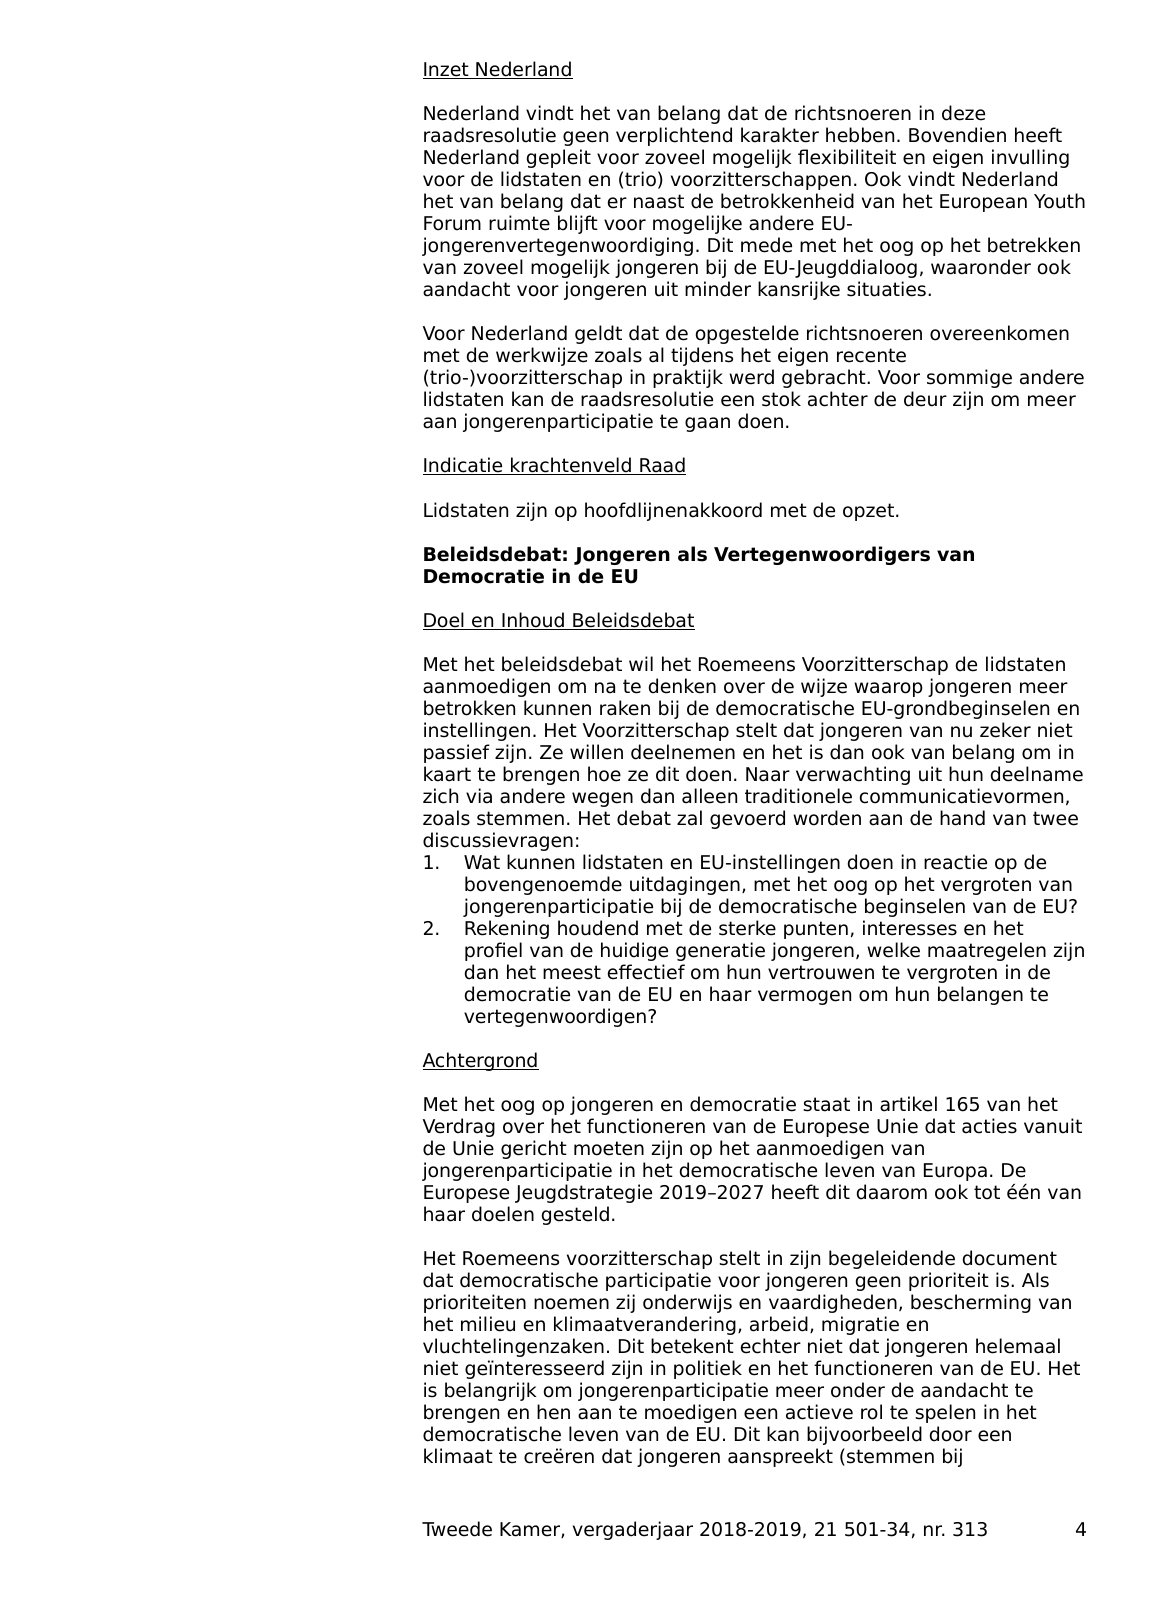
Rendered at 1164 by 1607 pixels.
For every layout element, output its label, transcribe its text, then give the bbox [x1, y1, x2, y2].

subtitle Achtergrond [422, 1050, 1087, 1072]
subtitle Beleidsdebat: Jongeren als Vertegenwoordigers van Democratie in de EU [422, 544, 1087, 588]
text Lidstaten zijn op hoofdlijnenakkoord met de opzet. [422, 499, 1087, 521]
subtitle Doel en Inhoud Beleidsdebat [422, 610, 1087, 632]
text Met het oog op jongeren en democratie staat in artikel 165 van het Verdrag over het functioneren van de Europese Unie dat acties vanuit de Unie gericht moeten zijn op het aanmoedigen van jongerenparticipatie in het democratische leven van Europa. De Europese Jeugdstrategie 2019–2027 heeft dit daarom ook tot één van haar doelen gesteld. [422, 1094, 1087, 1226]
text Het Roemeens voorzitterschap stelt in zijn begeleidende document dat democratische participatie voor jongeren geen prioriteit is. Als prioriteiten noemen zij onderwijs en vaardigheden, bescherming van het milieu en klimaatverandering, arbeid, migratie en vluchtelingenzaken. Dit betekent echter niet dat jongeren helemaal niet geïnteresseerd zijn in politiek en het functioneren van de EU. Het is belangrijk om jongerenparticipatie meer onder de aandacht te brengen en hen aan te moedigen een actieve rol te spelen in het democratische leven van de EU. Dit kan bijvoorbeeld door een klimaat te creëren dat jongeren aanspreekt (stemmen bij [422, 1248, 1087, 1468]
subtitle Inzet Nederland [422, 59, 1087, 81]
text 1. Wat kunnen lidstaten en EU-instellingen doen in reactie op de bovengenoemde uitdagingen, met het oog op het vergroten van jongerenparticipatie bij de democratische beginselen van de EU? [422, 852, 1087, 918]
text Voor Nederland geldt dat de opgestelde richtsnoeren overeenkomen met de werkwijze zoals al tijdens het eigen recente (trio-)voorzitterschap in praktijk werd gebracht. Voor sommige andere lidstaten kan de raadsresolutie een stok achter de deur zijn om meer aan jongerenparticipatie te gaan doen. [422, 323, 1087, 433]
text Met het beleidsdebat wil het Roemeens Voorzitterschap de lidstaten aanmoedigen om na te denken over de wijze waarop jongeren meer betrokken kunnen raken bij de democratische EU-grondbeginselen en instellingen. Het Voorzitterschap stelt dat jongeren van nu zeker niet passief zijn. Ze willen deelnemen en het is dan ook van belang om in kaart te brengen hoe ze dit doen. Naar verwachting uit hun deelname zich via andere wegen dan alleen traditionele communicatievormen, zoals stemmen. Het debat zal gevoerd worden aan de hand van twee discussievragen: [422, 654, 1087, 852]
subtitle Indicatie krachtenveld Raad [422, 455, 1087, 477]
text Nederland vindt het van belang dat de richtsnoeren in deze raadsresolutie geen verplichtend karakter hebben. Bovendien heeft Nederland gepleit voor zoveel mogelijk flexibiliteit en eigen invulling voor de lidstaten en (trio) voorzitterschappen. Ook vindt Nederland het van belang dat er naast de betrokkenheid van het European Youth Forum ruimte blijft voor mogelijke andere EU-jongerenvertegenwoordiging. Dit mede met het oog op het betrekken van zoveel mogelijk jongeren bij de EU-Jeugddialoog, waaronder ook aandacht voor jongeren uit minder kansrijke situaties. [422, 103, 1087, 301]
text 2. Rekening houdend met de sterke punten, interesses en het profiel van de huidige generatie jongeren, welke maatregelen zijn dan het meest effectief om hun vertrouwen te vergroten in de democratie van de EU en haar vermogen om hun belangen te vertegenwoordigen? [422, 918, 1087, 1028]
